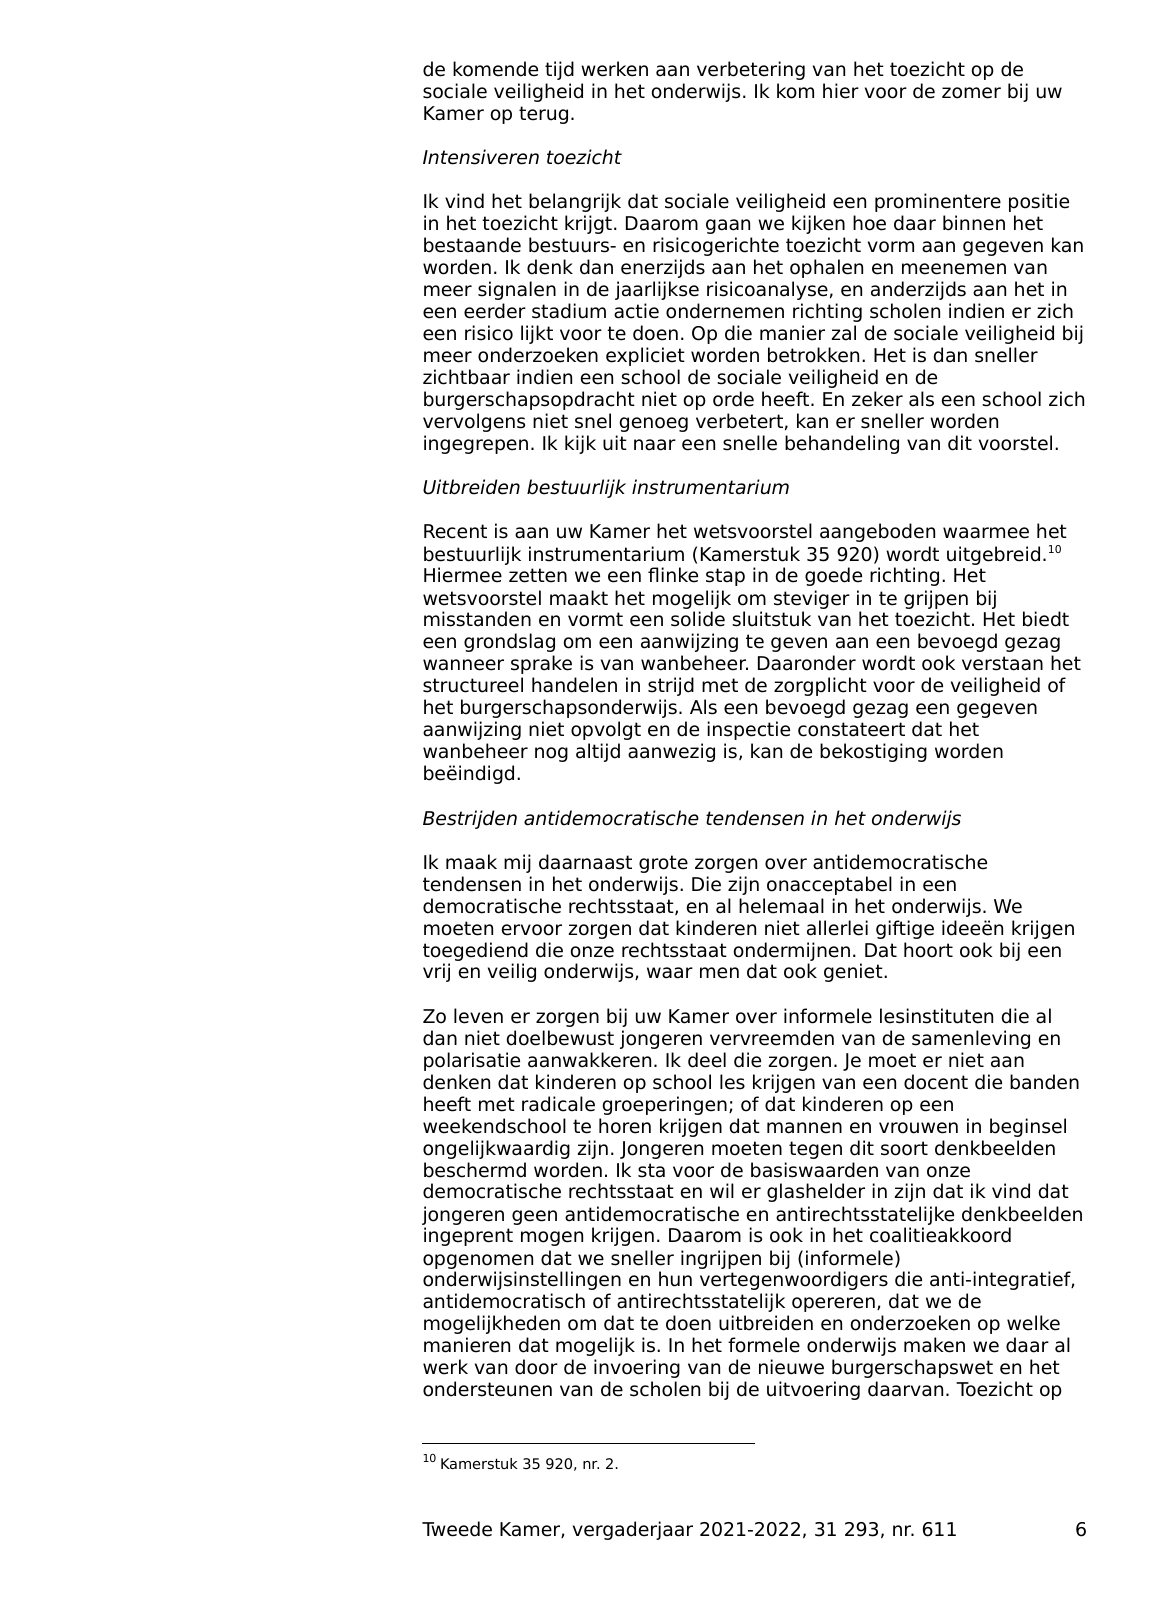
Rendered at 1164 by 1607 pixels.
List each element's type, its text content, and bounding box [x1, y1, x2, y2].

text Ik vind het belangrijk dat sociale veiligheid een prominentere positie in het toezicht krijgt. Daarom gaan we kijken hoe daar binnen het bestaande bestuurs- en risicogerichte toezicht vorm aan gegeven kan worden. Ik denk dan enerzijds aan het ophalen en meenemen van meer signalen in de jaarlijkse risicoanalyse, en anderzijds aan het in een eerder stadium actie ondernemen richting scholen indien er zich een risico lijkt voor te doen. Op die manier zal de sociale veiligheid bij meer onderzoeken expliciet worden betrokken. Het is dan sneller zichtbaar indien een school de sociale veiligheid en de burgerschapsopdracht niet op orde heeft. En zeker als een school zich vervolgens niet snel genoeg verbetert, kan er sneller worden ingegrepen. Ik kijk uit naar een snelle behandeling van dit voorstel. [422, 191, 1087, 455]
text Ik maak mij daarnaast grote zorgen over antidemocratische tendensen in het onderwijs. Die zijn onacceptabel in een democratische rechtsstaat, en al helemaal in het onderwijs. We moeten ervoor zorgen dat kinderen niet allerlei giftige ideeën krijgen toegediend die onze rechtsstaat ondermijnen. Dat hoort ook bij een vrij en veilig onderwijs, waar men dat ook geniet. [422, 852, 1087, 983]
text Recent is aan uw Kamer het wetsvoorstel aangeboden waarmee het bestuurlijk instrumentarium (Kamerstuk 35 920) wordt uitgebreid. Hiermee zetten we een flinke stap in de goede richting. Het wetsvoorstel maakt het mogelijk om steviger in te grijpen bij misstanden en vormt een solide sluitstuk van het toezicht. Het biedt een grondslag om een aanwijzing te geven aan een bevoegd gezag wanneer sprake is van wanbeheer. Daaronder wordt ook verstaan het structureel handelen in strijd met de zorgplicht voor de veiligheid of het burgerschapsonderwijs. Als een bevoegd gezag een gegeven aanwijzing niet opvolgt en de inspectie constateert dat het wanbeheer nog altijd aanwezig is, kan de bekostiging worden beëindigd. [422, 521, 1087, 785]
text de komende tijd werken aan verbetering van het toezicht op de sociale veiligheid in het onderwijs. Ik kom hier voor de zomer bij uw Kamer op terug. [422, 59, 1087, 125]
subtitle Bestrijden antidemocratische tendensen in het onderwijs [422, 807, 1087, 829]
text Kamerstuk 35 920, nr. 2. [422, 1452, 1087, 1474]
subtitle Intensiveren toezicht [422, 147, 1087, 169]
subtitle Uitbreiden bestuurlijk instrumentarium [422, 477, 1087, 499]
text Zo leven er zorgen bij uw Kamer over informele lesinstituten die al dan niet doelbewust jongeren vervreemden van de samenleving en polarisatie aanwakkeren. Ik deel die zorgen. Je moet er niet aan denken dat kinderen op school les krijgen van een docent die banden heeft met radicale groeperingen; of dat kinderen op een weekendschool te horen krijgen dat mannen en vrouwen in beginsel ongelijkwaardig zijn. Jongeren moeten tegen dit soort denkbeelden beschermd worden. Ik sta voor de basiswaarden van onze democratische rechtsstaat en wil er glashelder in zijn dat ik vind dat jongeren geen antidemocratische en antirechtsstatelijke denkbeelden ingeprent mogen krijgen. Daarom is ook in het coalitieakkoord opgenomen dat we sneller ingrijpen bij (informele) onderwijsinstellingen en hun vertegenwoordigers die anti-integratief, antidemocratisch of antirechtsstatelijk opereren, dat we de mogelijkheden om dat te doen uitbreiden en onderzoeken op welke manieren dat mogelijk is. In het formele onderwijs maken we daar al werk van door de invoering van de nieuwe burgerschapswet en het ondersteunen van de scholen bij de uitvoering daarvan. Toezicht op [422, 1006, 1087, 1401]
